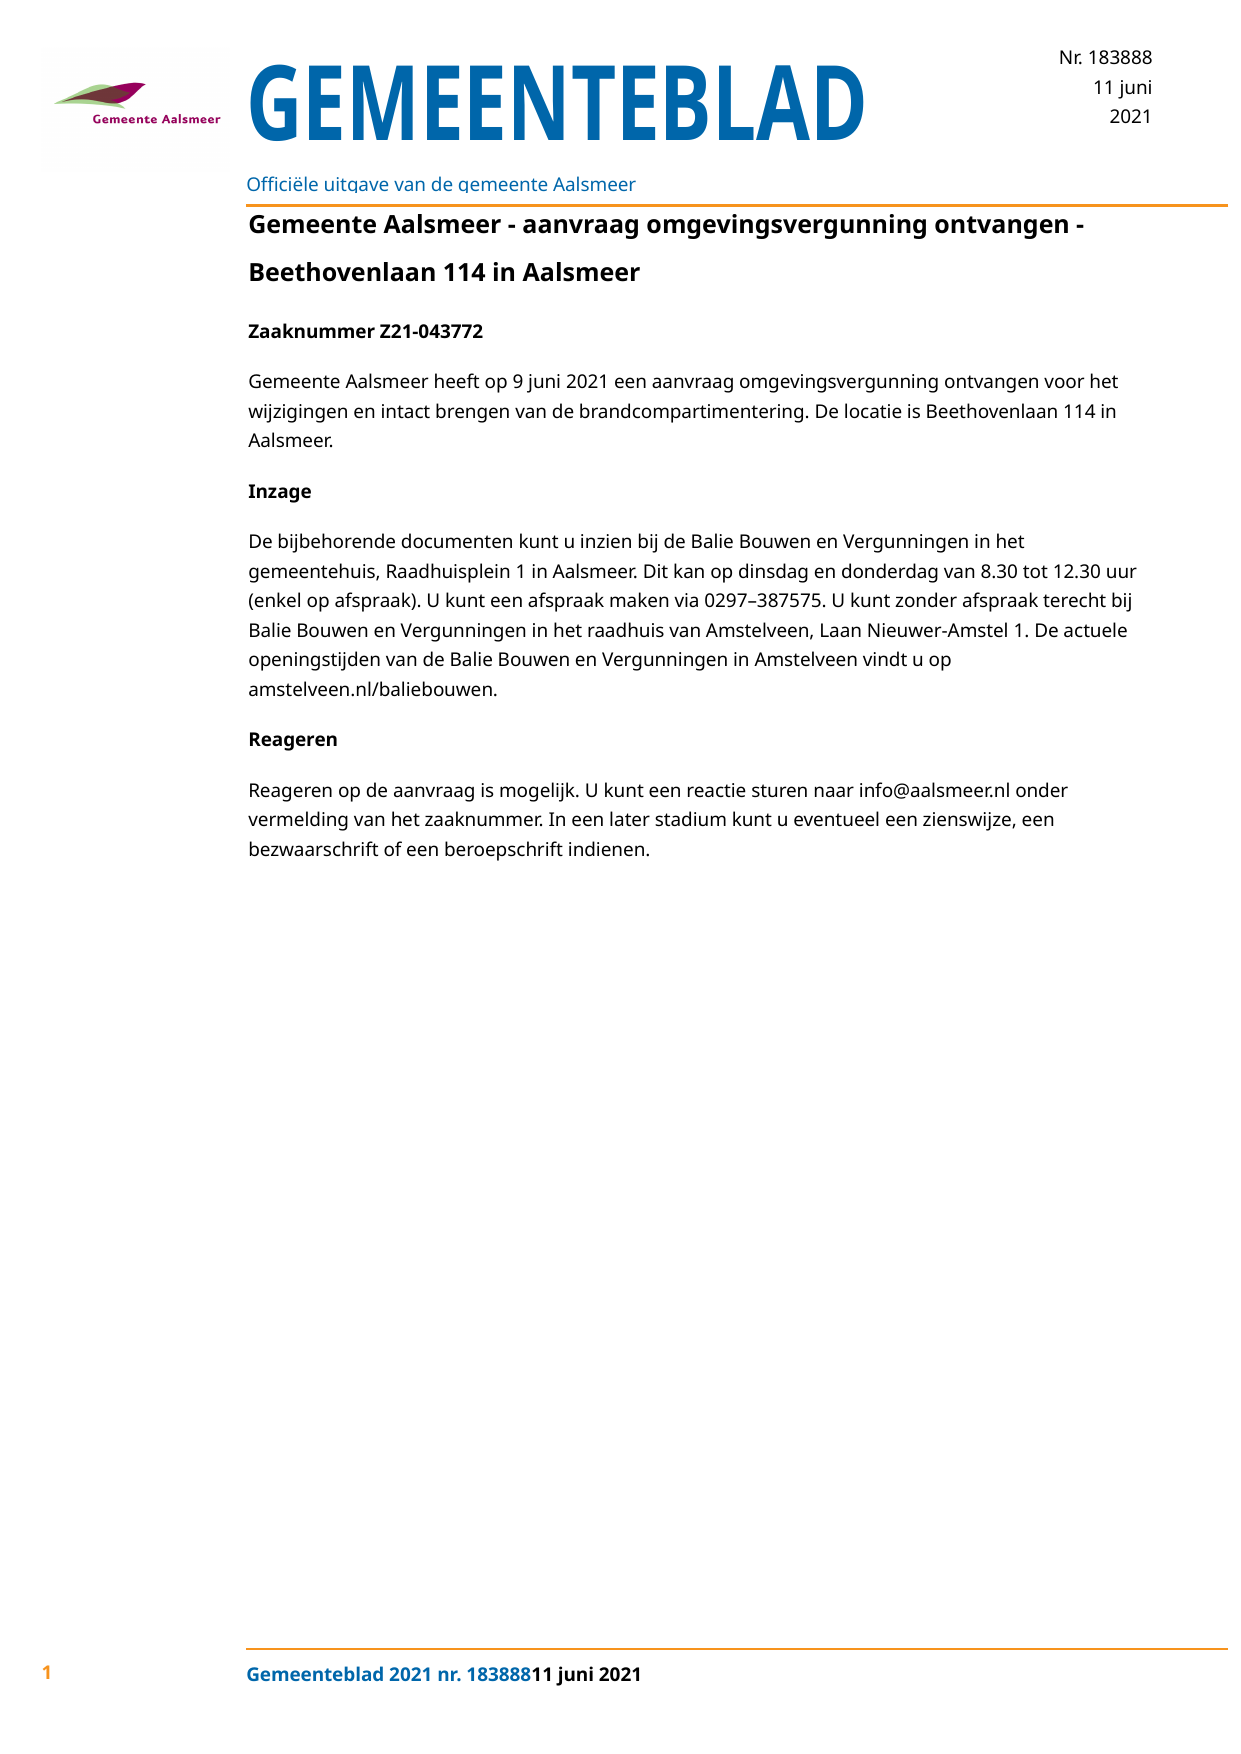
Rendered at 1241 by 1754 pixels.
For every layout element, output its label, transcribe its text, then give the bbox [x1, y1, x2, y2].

picture [41, 47, 231, 172]
text Reageren op de aanvraag is mogelijk. U kunt een reactie sturen naar info@aalsmeer.nl onder vermelding van het zaaknummer. In een later stadium kunt u eventueel een zienswijze, een bezwaarschrift of een beroepschrift indienen. [248, 777, 1152, 862]
text De bijbehorende documenten kunt u inzien bij de Balie Bouwen en Vergunningen in het gemeentehuis, Raadhuisplein 1 in Aalsmeer. Dit kan op dinsdag en donderdag van 8.30 tot 12.30 uur (enkel op afspraak). U kunt een afspraak maken via 0297–387575. U kunt zonder afspraak terecht bij Balie Bouwen en Vergunningen in het raadhuis van Amstelveen, Laan Nieuwer-Amstel 1. De actuele openingstijden van de Balie Bouwen en Vergunningen in Amstelveen vindt u op amstelveen.nl/baliebouwen. [248, 528, 1152, 702]
text Inzage [248, 478, 1152, 504]
text Zaaknummer Z21-043772 [248, 318, 1152, 344]
text Gemeente Aalsmeer heeft op 9 juni 2021 een aanvraag omgevingsvergunning ontvangen voor het wijzigingen en intact brengen van de brandcompartimentering. De locatie is Beethovenlaan 114 in Aalsmeer. [248, 368, 1152, 453]
text Reageren [248, 727, 1152, 752]
text Gemeente Aalsmeer - aanvraag omgevingsvergunning ontvangen - Beethovenlaan 114 in Aalsmeer [248, 207, 1152, 288]
